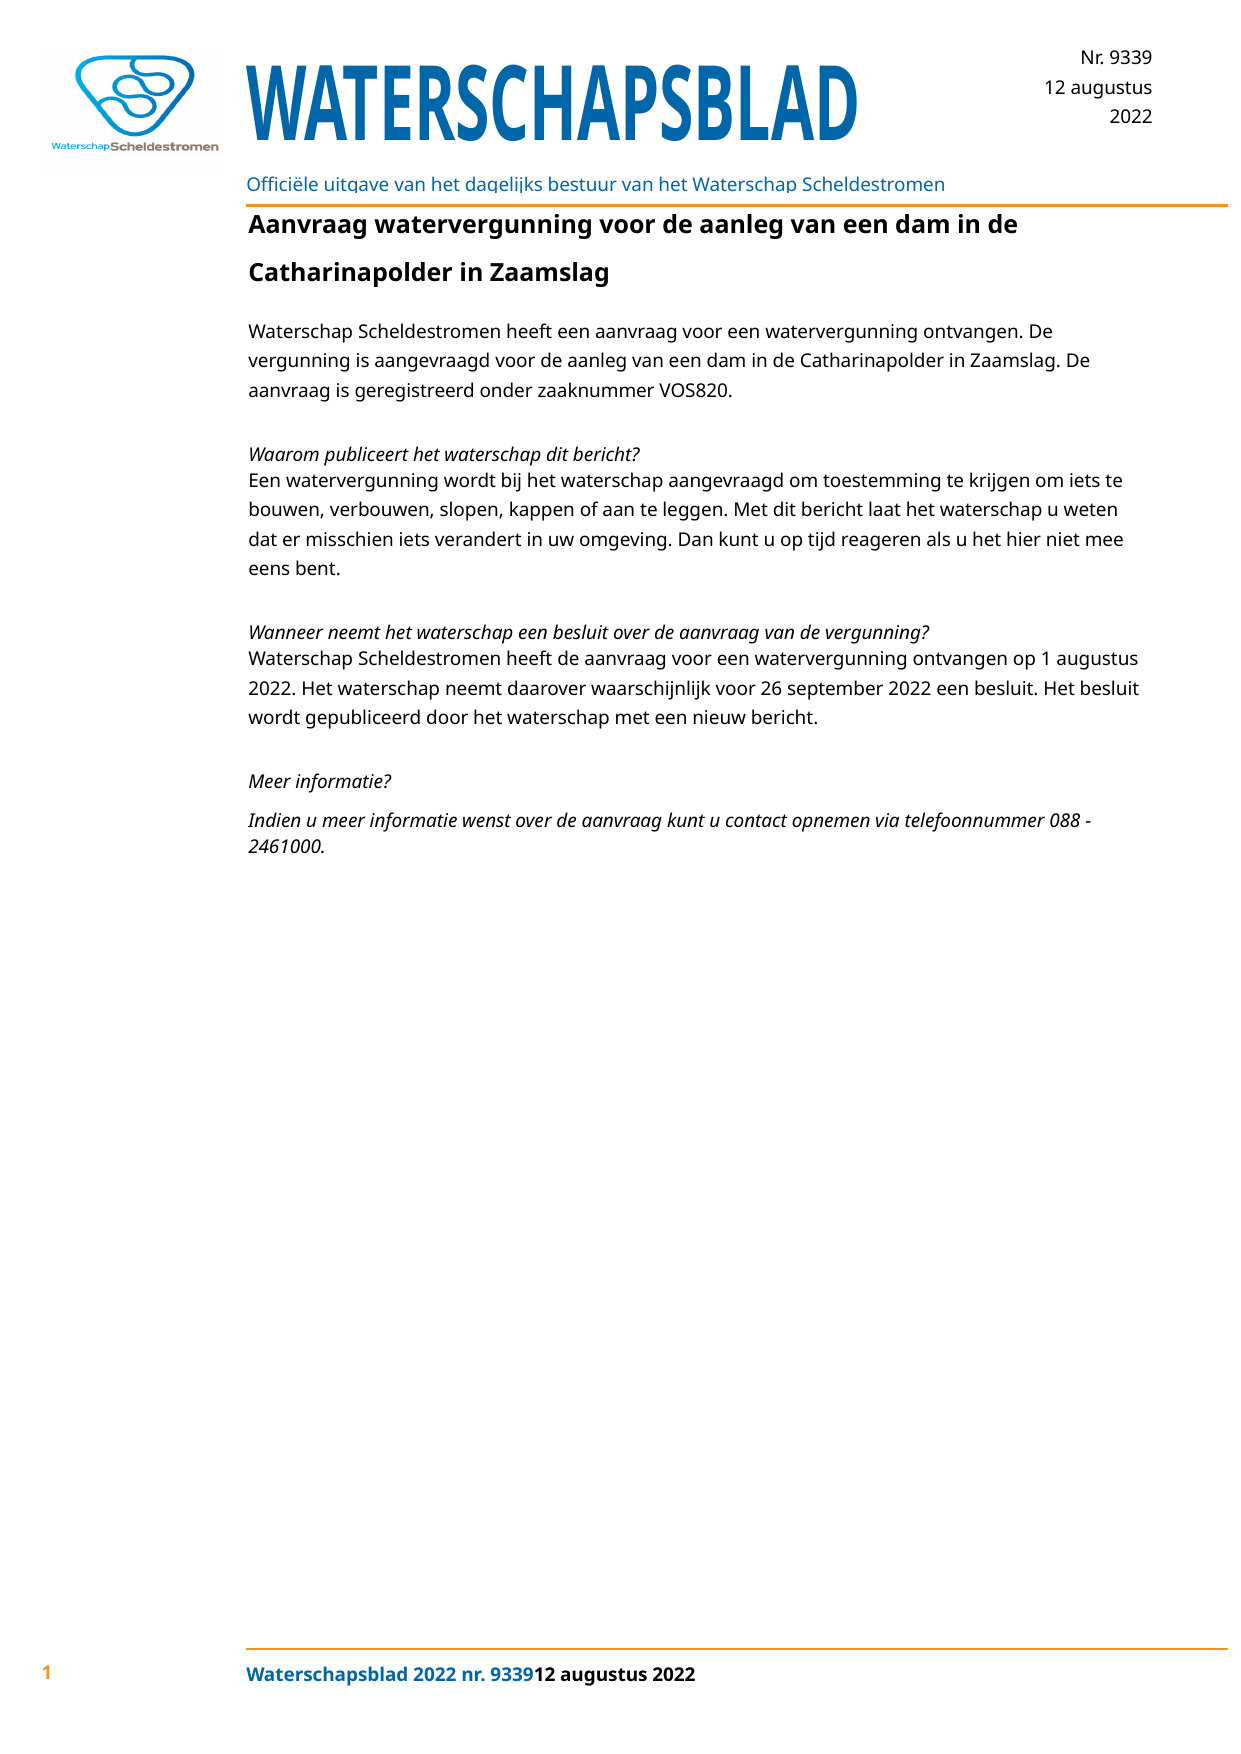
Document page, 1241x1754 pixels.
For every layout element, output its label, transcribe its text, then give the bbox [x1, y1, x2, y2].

text Waterschap Scheldestromen heeft een aanvraag voor een watervergunning ontvangen. De vergunning is aangevraagd voor de aanleg van een dam in de Catharinapolder in Zaamslag. De aanvraag is geregistreerd onder zaaknummer VOS820. [248, 318, 1152, 403]
picture [41, 47, 231, 172]
text Indien u meer informatie wenst over de aanvraag kunt u contact opnemen via telefoonnummer 088 - 2461000. [248, 808, 1152, 859]
text Een watervergunning wordt bij het waterschap aangevraagd om toestemming te krijgen om iets te bouwen, verbouwen, slopen, kappen of aan te leggen. Met dit bericht laat het waterschap u weten dat er misschien iets verandert in uw omgeving. Dan kunt u op tijd reageren als u het hier niet mee eens bent. [248, 467, 1152, 581]
text Meer informatie? [248, 768, 1152, 794]
text Wanneer neemt het waterschap een besluit over de aanvraag van de vergunning? [248, 619, 1152, 645]
text Waarom publiceert het waterschap dit bericht? [248, 441, 1152, 467]
text Waterschap Scheldestromen heeft de aanvraag voor een watervergunning ontvangen op 1 augustus 2022. Het waterschap neemt daarover waarschijnlijk voor 26 september 2022 een besluit. Het besluit wordt gepubliceerd door het waterschap met een nieuw bericht. [248, 645, 1152, 730]
text Aanvraag watervergunning voor de aanleg van een dam in de Catharinapolder in Zaamslag [248, 207, 1152, 288]
